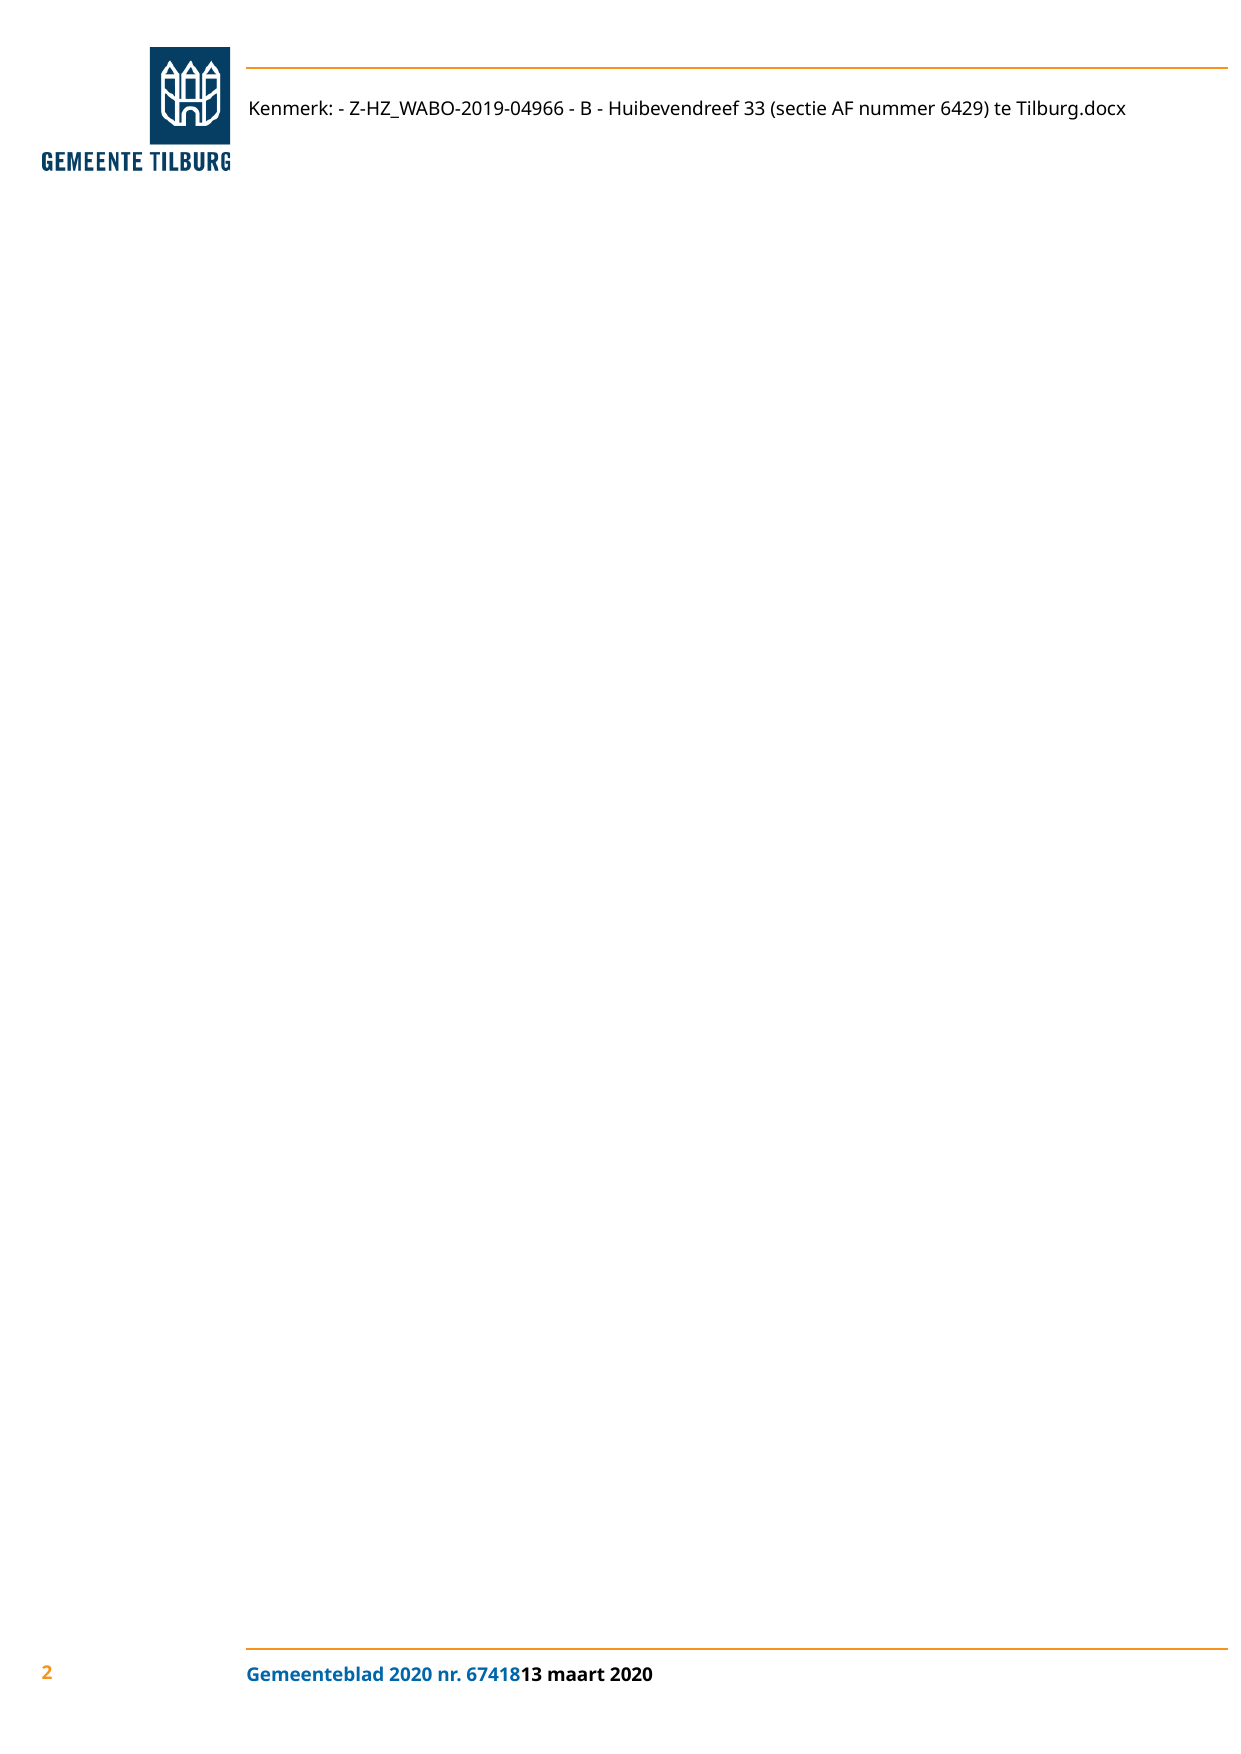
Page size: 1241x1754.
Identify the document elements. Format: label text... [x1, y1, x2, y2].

text Kenmerk: - Z-HZ_WABO-2019-04966 - B - Huibevendreef 33 (sectie AF nummer 6429) te Tilburg.docx [248, 95, 1152, 121]
picture [41, 47, 231, 172]
